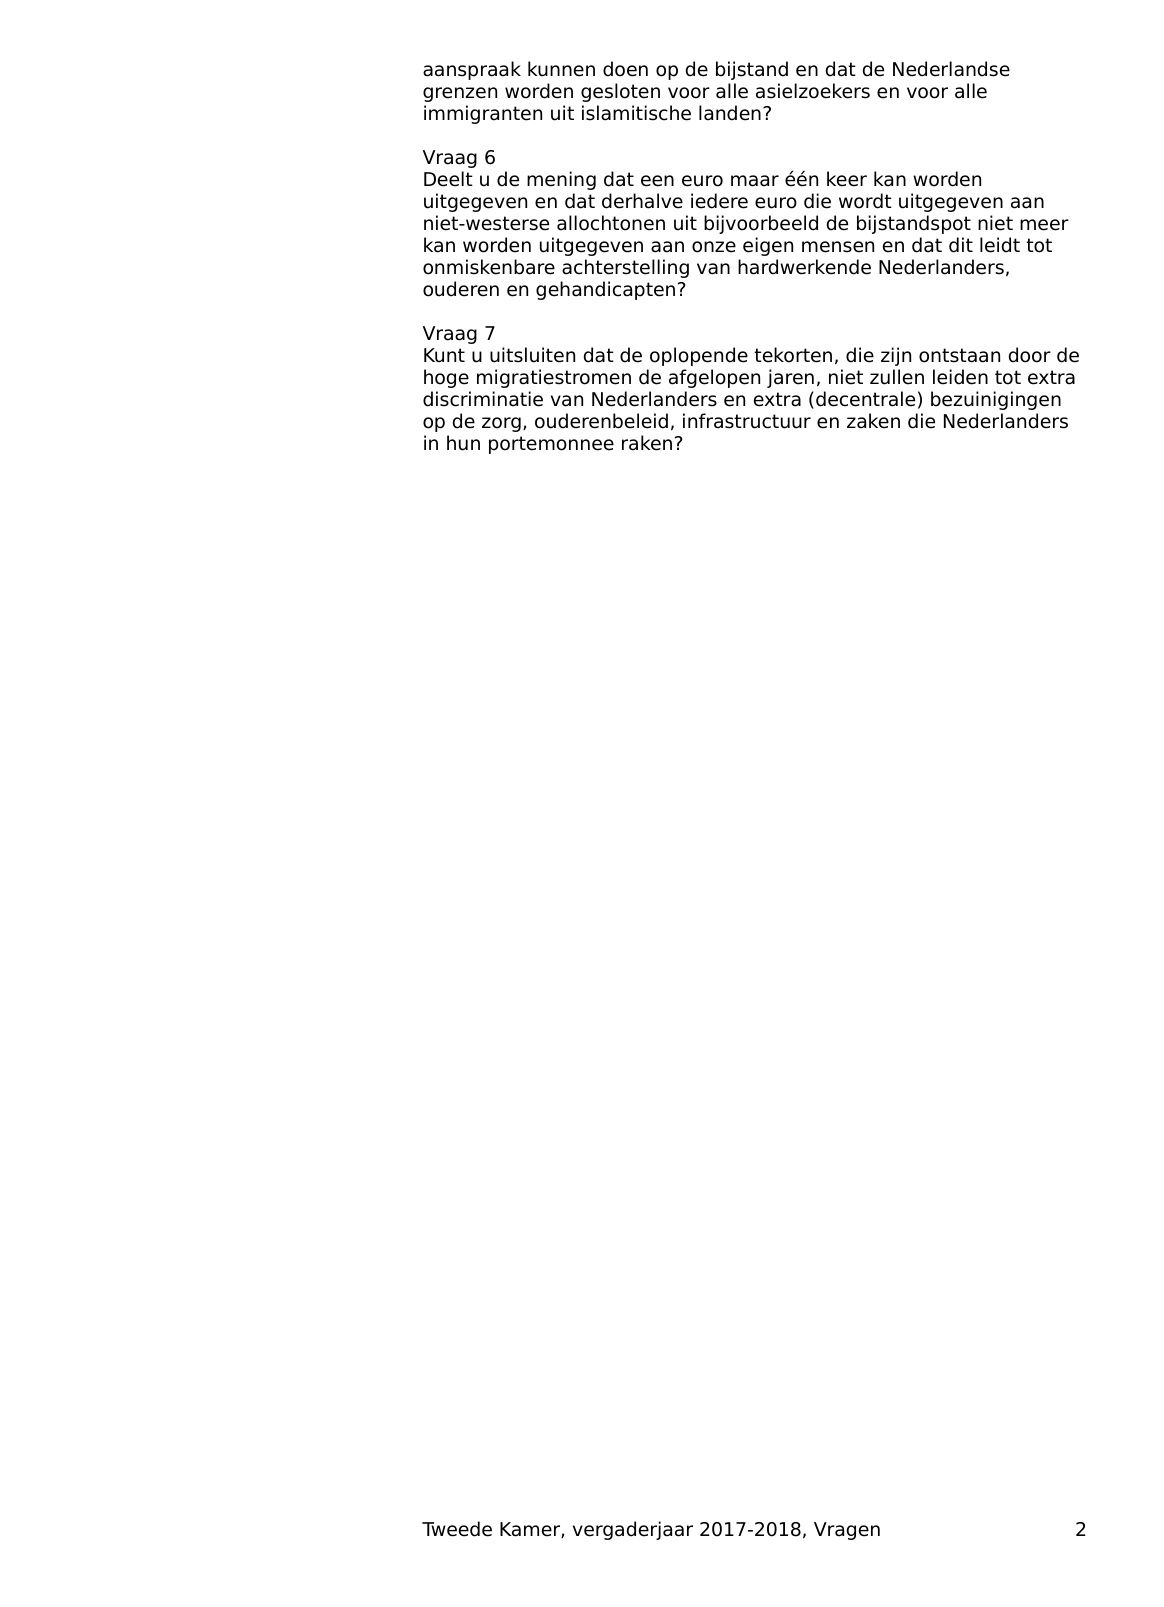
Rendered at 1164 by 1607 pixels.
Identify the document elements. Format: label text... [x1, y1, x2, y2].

text Vraag 7 [422, 323, 1087, 345]
text Vraag 6 [422, 147, 1087, 169]
text aanspraak kunnen doen op de bijstand en dat de Nederlandse grenzen worden gesloten voor alle asielzoekers en voor alle immigranten uit islamitische landen? [422, 59, 1087, 125]
text Deelt u de mening dat een euro maar één keer kan worden uitgegeven en dat derhalve iedere euro die wordt uitgegeven aan niet-westerse allochtonen uit bijvoorbeeld de bijstandspot niet meer kan worden uitgegeven aan onze eigen mensen en dat dit leidt tot onmiskenbare achterstelling van hardwerkende Nederlanders, ouderen en gehandicapten? [422, 169, 1087, 301]
text Kunt u uitsluiten dat de oplopende tekorten, die zijn ontstaan door de hoge migratiestromen de afgelopen jaren, niet zullen leiden tot extra discriminatie van Nederlanders en extra (decentrale) bezuinigingen op de zorg, ouderenbeleid, infrastructuur en zaken die Nederlanders in hun portemonnee raken? [422, 345, 1087, 455]
